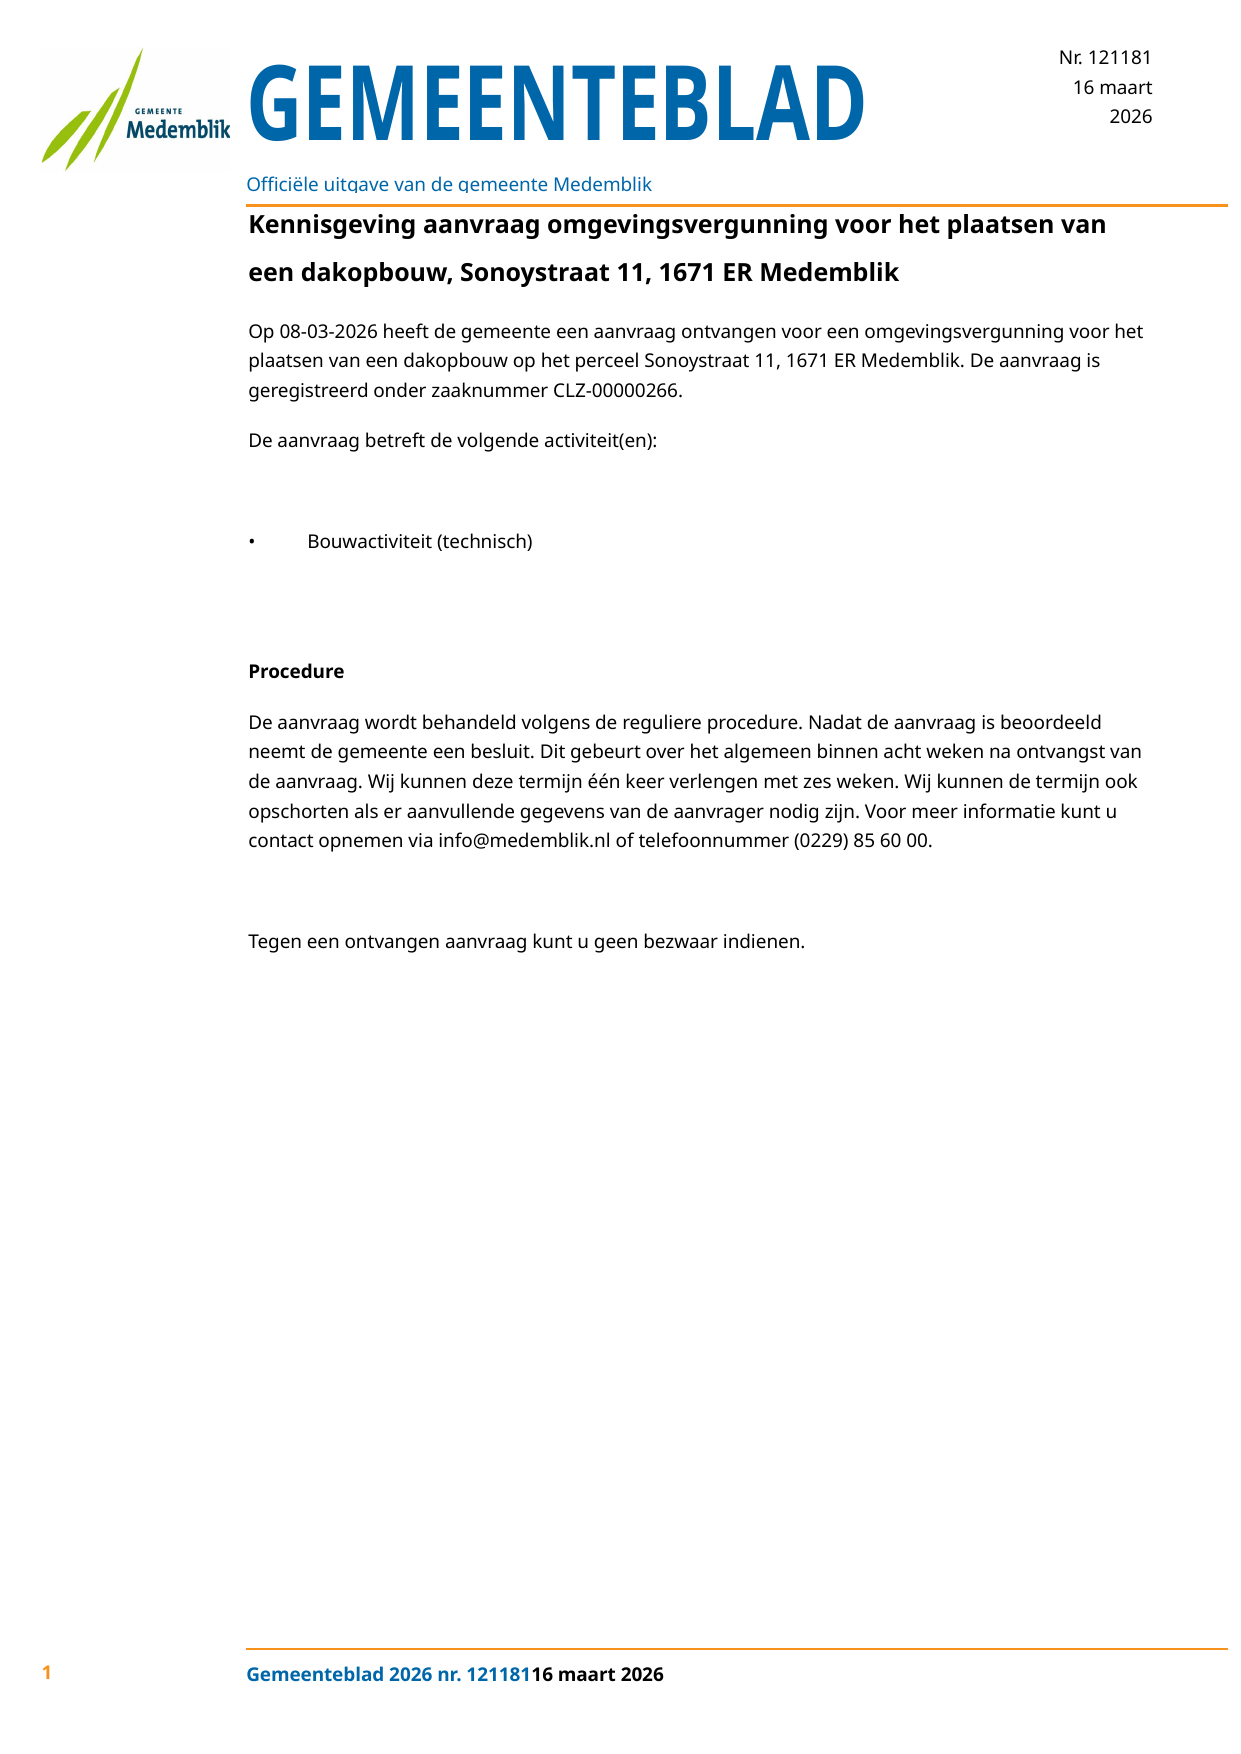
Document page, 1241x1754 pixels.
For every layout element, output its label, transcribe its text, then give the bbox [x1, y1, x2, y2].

text Procedure [248, 659, 1152, 684]
text Op 08-03-2026 heeft de gemeente een aanvraag ontvangen voor een omgevingsvergunning voor het plaatsen van een dakopbouw op het perceel Sonoystraat 11, 1671 ER Medemblik. De aanvraag is geregistreerd onder zaaknummer CLZ-00000266. [248, 318, 1152, 403]
picture [41, 47, 231, 172]
text De aanvraag wordt behandeld volgens de reguliere procedure. Nadat de aanvraag is beoordeeld neemt de gemeente een besluit. Dit gebeurt over het algemeen binnen acht weken na ontvangst van de aanvraag. Wij kunnen deze termijn één keer verlengen met zes weken. Wij kunnen de termijn ook opschorten als er aanvullende gegevens van de aanvrager nodig zijn. Voor meer informatie kunt u contact opnemen via info@medemblik.nl of telefoonnummer (0229) 85 60 00. [248, 709, 1152, 853]
text Kennisgeving aanvraag omgevingsvergunning voor het plaatsen van een dakopbouw, Sonoystraat 11, 1671 ER Medemblik [248, 207, 1152, 288]
list Bouwactiviteit (technisch) [248, 528, 1152, 554]
text De aanvraag betreft de volgende activiteit(en): [248, 427, 1152, 453]
text Tegen een ontvangen aanvraag kunt u geen bezwaar indienen. [248, 928, 1152, 954]
